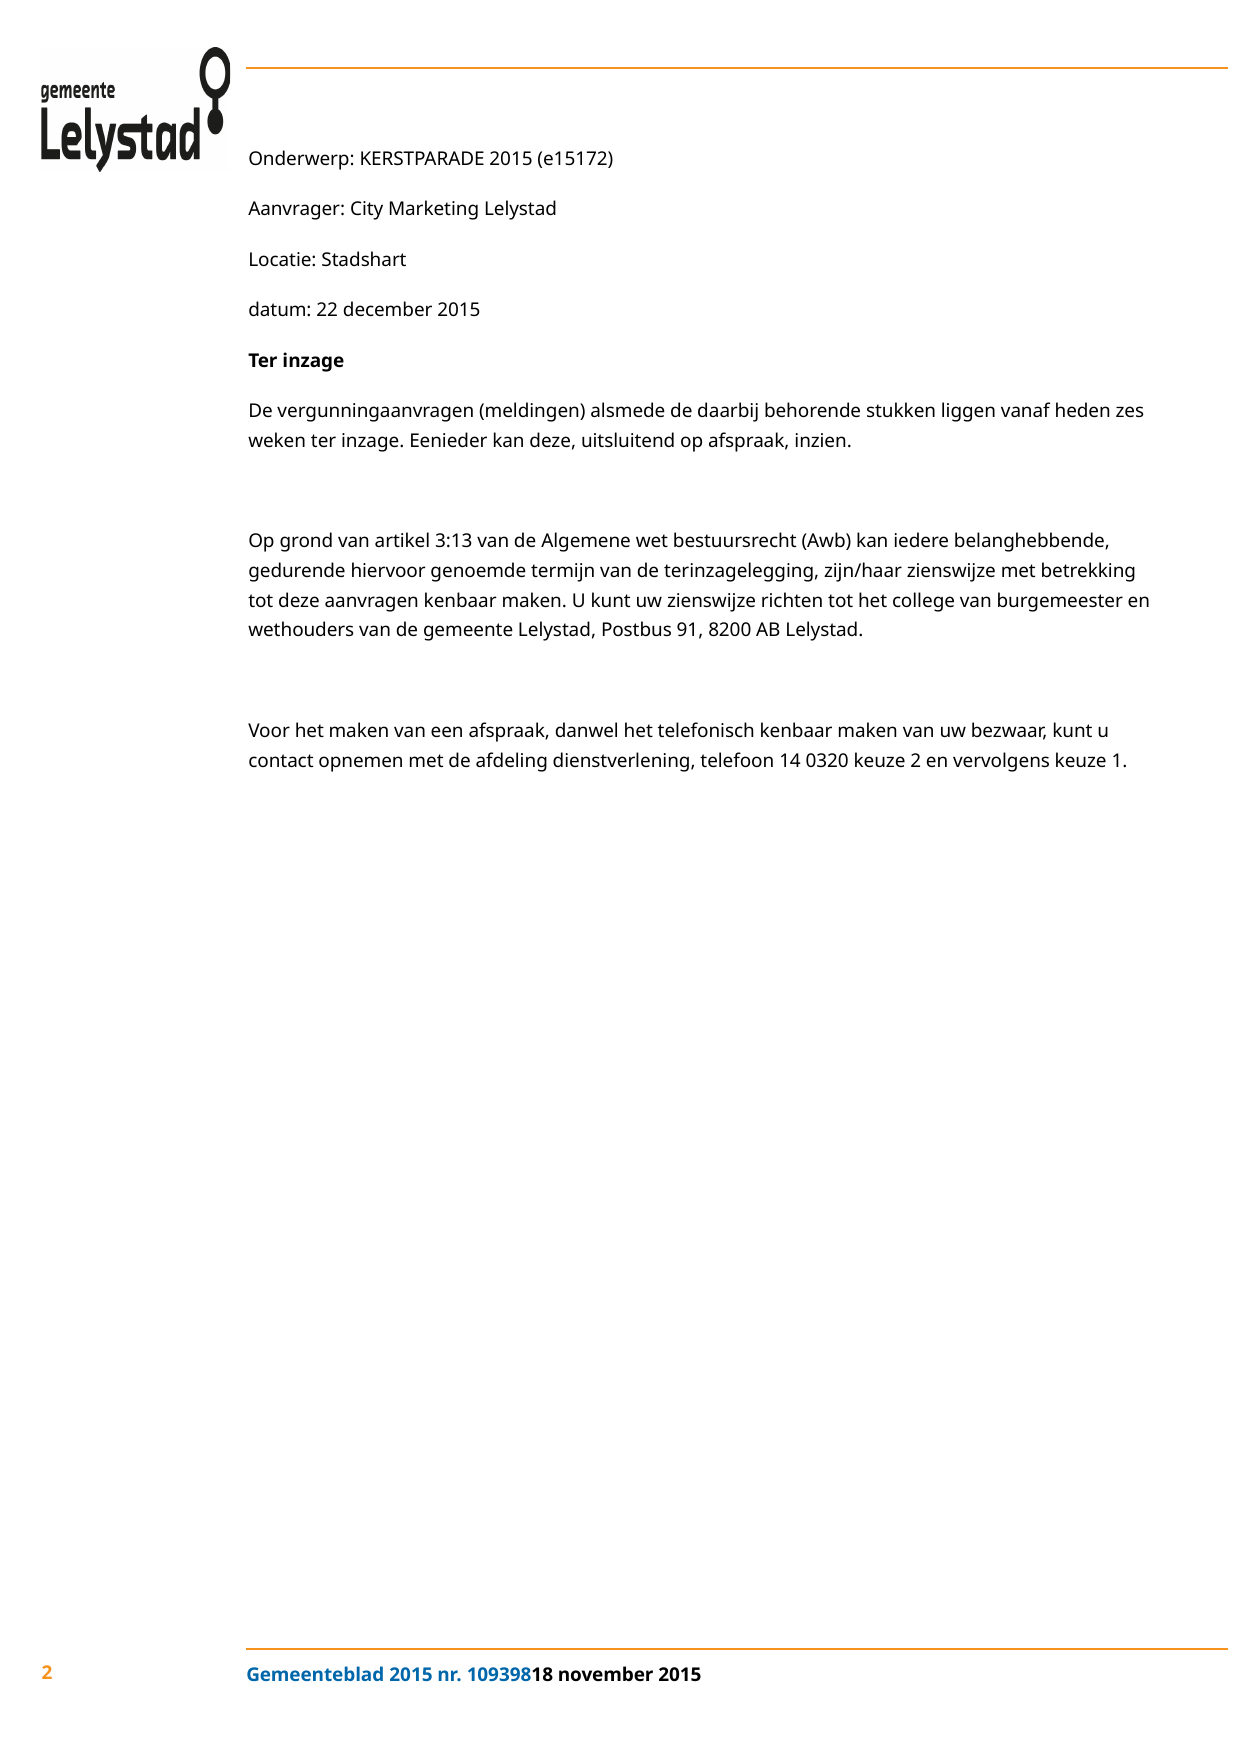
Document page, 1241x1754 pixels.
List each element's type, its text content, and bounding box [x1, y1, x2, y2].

text Aanvrager: City Marketing Lelystad [248, 196, 1152, 221]
picture [41, 47, 231, 172]
text Ter inzage [248, 347, 1152, 373]
text Voor het maken van een afspraak, danwel het telefonisch kenbaar maken van uw bezwaar, kunt u contact opnemen met de afdeling dienstverlening, telefoon 14 0320 keuze 2 en vervolgens keuze 1. [248, 717, 1152, 773]
text Onderwerp: KERSTPARADE 2015 (e15172) [248, 145, 1152, 171]
text Locatie: Stadshart [248, 246, 1152, 272]
text datum: 22 december 2015 [248, 296, 1152, 322]
text Op grond van artikel 3:13 van de Algemene wet bestuursrecht (Awb) kan iedere belanghebbende, gedurende hiervoor genoemde termijn van de terinzagelegging, zijn/haar zienswijze met betrekking tot deze aanvragen kenbaar maken. U kunt uw zienswijze richten tot het college van burgemeester en wethouders van de gemeente Lelystad, Postbus 91, 8200 AB Lelystad. [248, 528, 1152, 642]
text De vergunningaanvragen (meldingen) alsmede de daarbij behorende stukken liggen vanaf heden zes weken ter inzage. Eenieder kan deze, uitsluitend op afspraak, inzien. [248, 397, 1152, 453]
